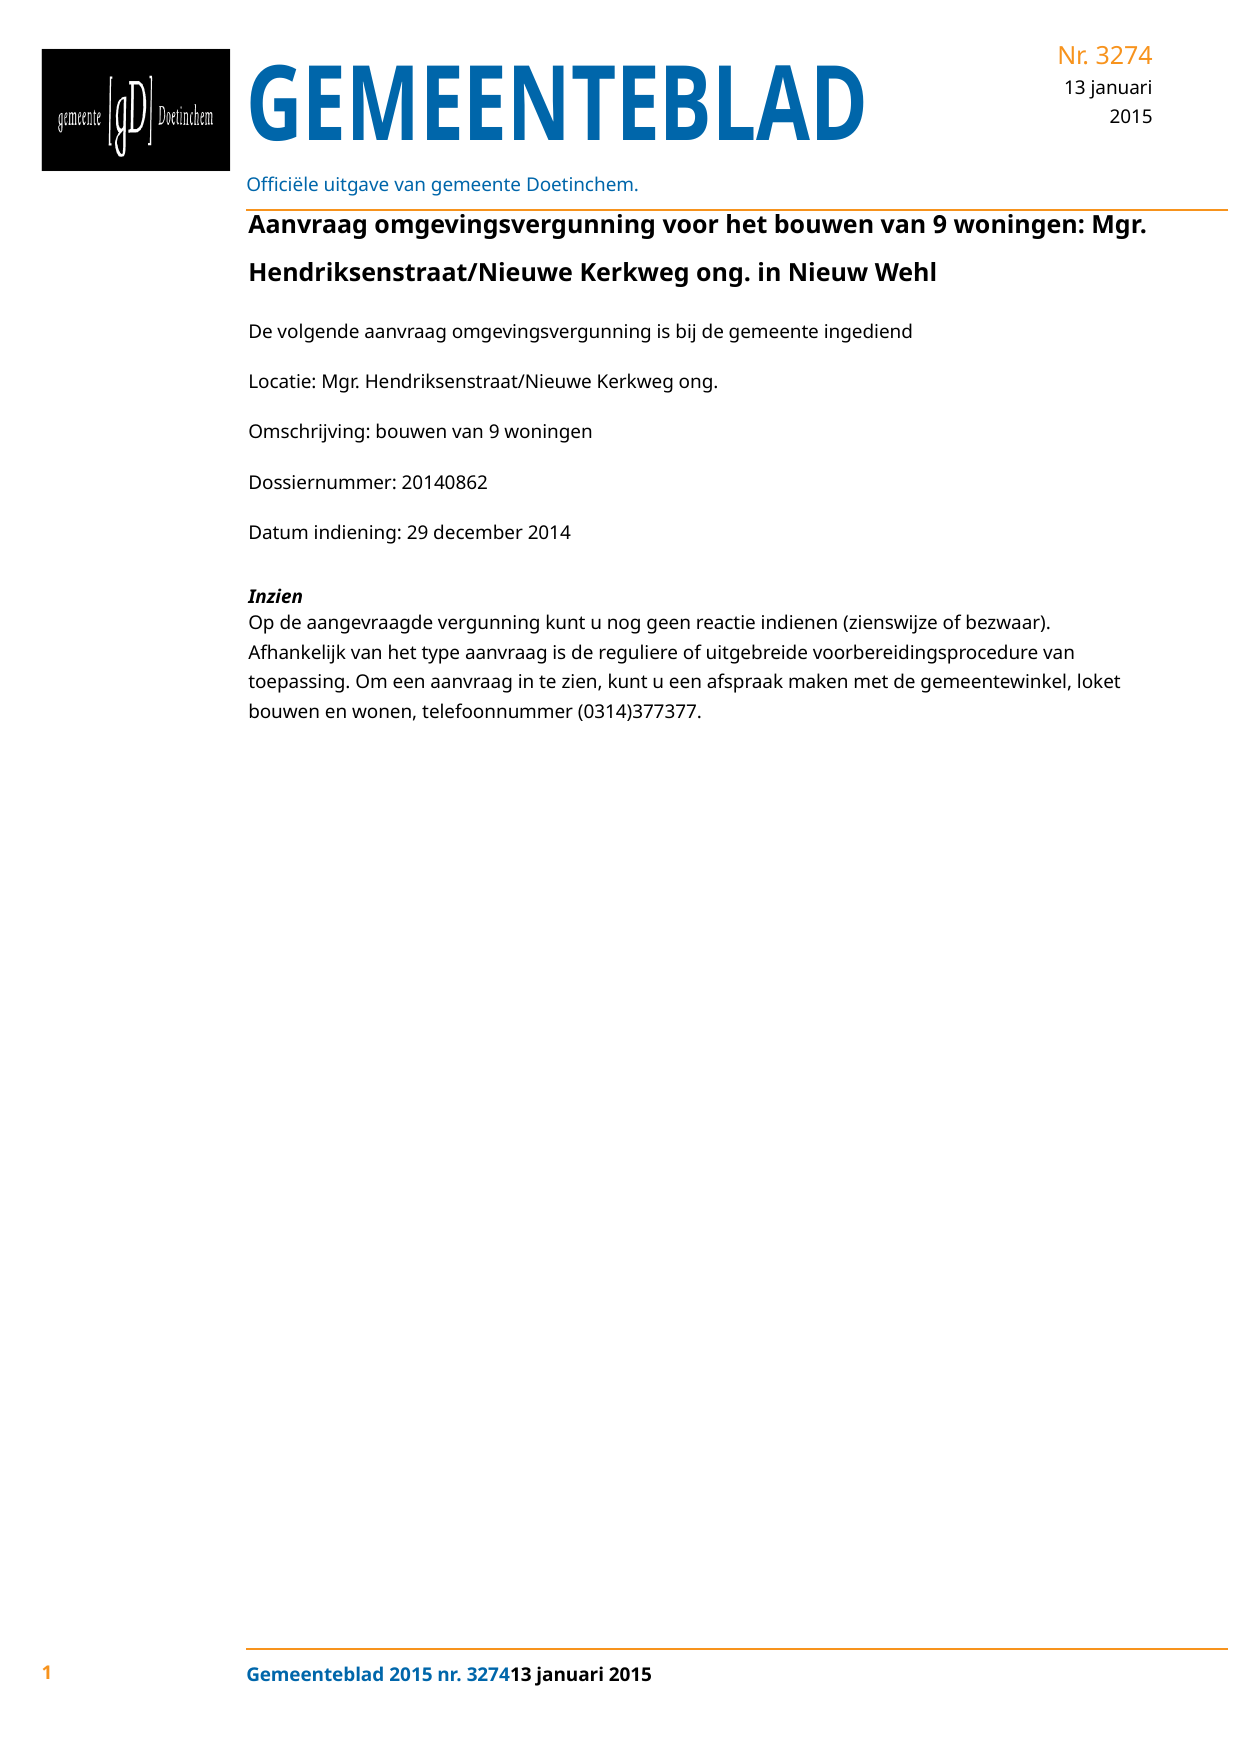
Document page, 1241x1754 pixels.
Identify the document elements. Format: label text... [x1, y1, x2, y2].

text Locatie: Mgr. Hendriksenstraat/Nieuwe Kerkweg ong. [248, 368, 1152, 394]
text Omschrijving: bouwen van 9 woningen [248, 419, 1152, 444]
text Dossiernummer: 20140862 [248, 469, 1152, 495]
text Datum indiening: 29 december 2014 [248, 519, 1152, 545]
picture [41, 47, 231, 172]
text Op de aangevraagde vergunning kunt u nog geen reactie indienen (zienswijze of bezwaar). Afhankelijk van het type aanvraag is de reguliere of uitgebreide voorbereidingsprocedure van toepassing. Om een aanvraag in te zien, kunt u een afspraak maken met de gemeentewinkel, loket bouwen en wonen, telefoonnummer (0314)377377. [248, 609, 1152, 724]
text Inzien [248, 583, 1152, 609]
text Aanvraag omgevingsvergunning voor het bouwen van 9 woningen: Mgr. Hendriksenstraat/Nieuwe Kerkweg ong. in Nieuw Wehl [248, 211, 1152, 288]
text De volgende aanvraag omgevingsvergunning is bij de gemeente ingediend [248, 318, 1152, 344]
